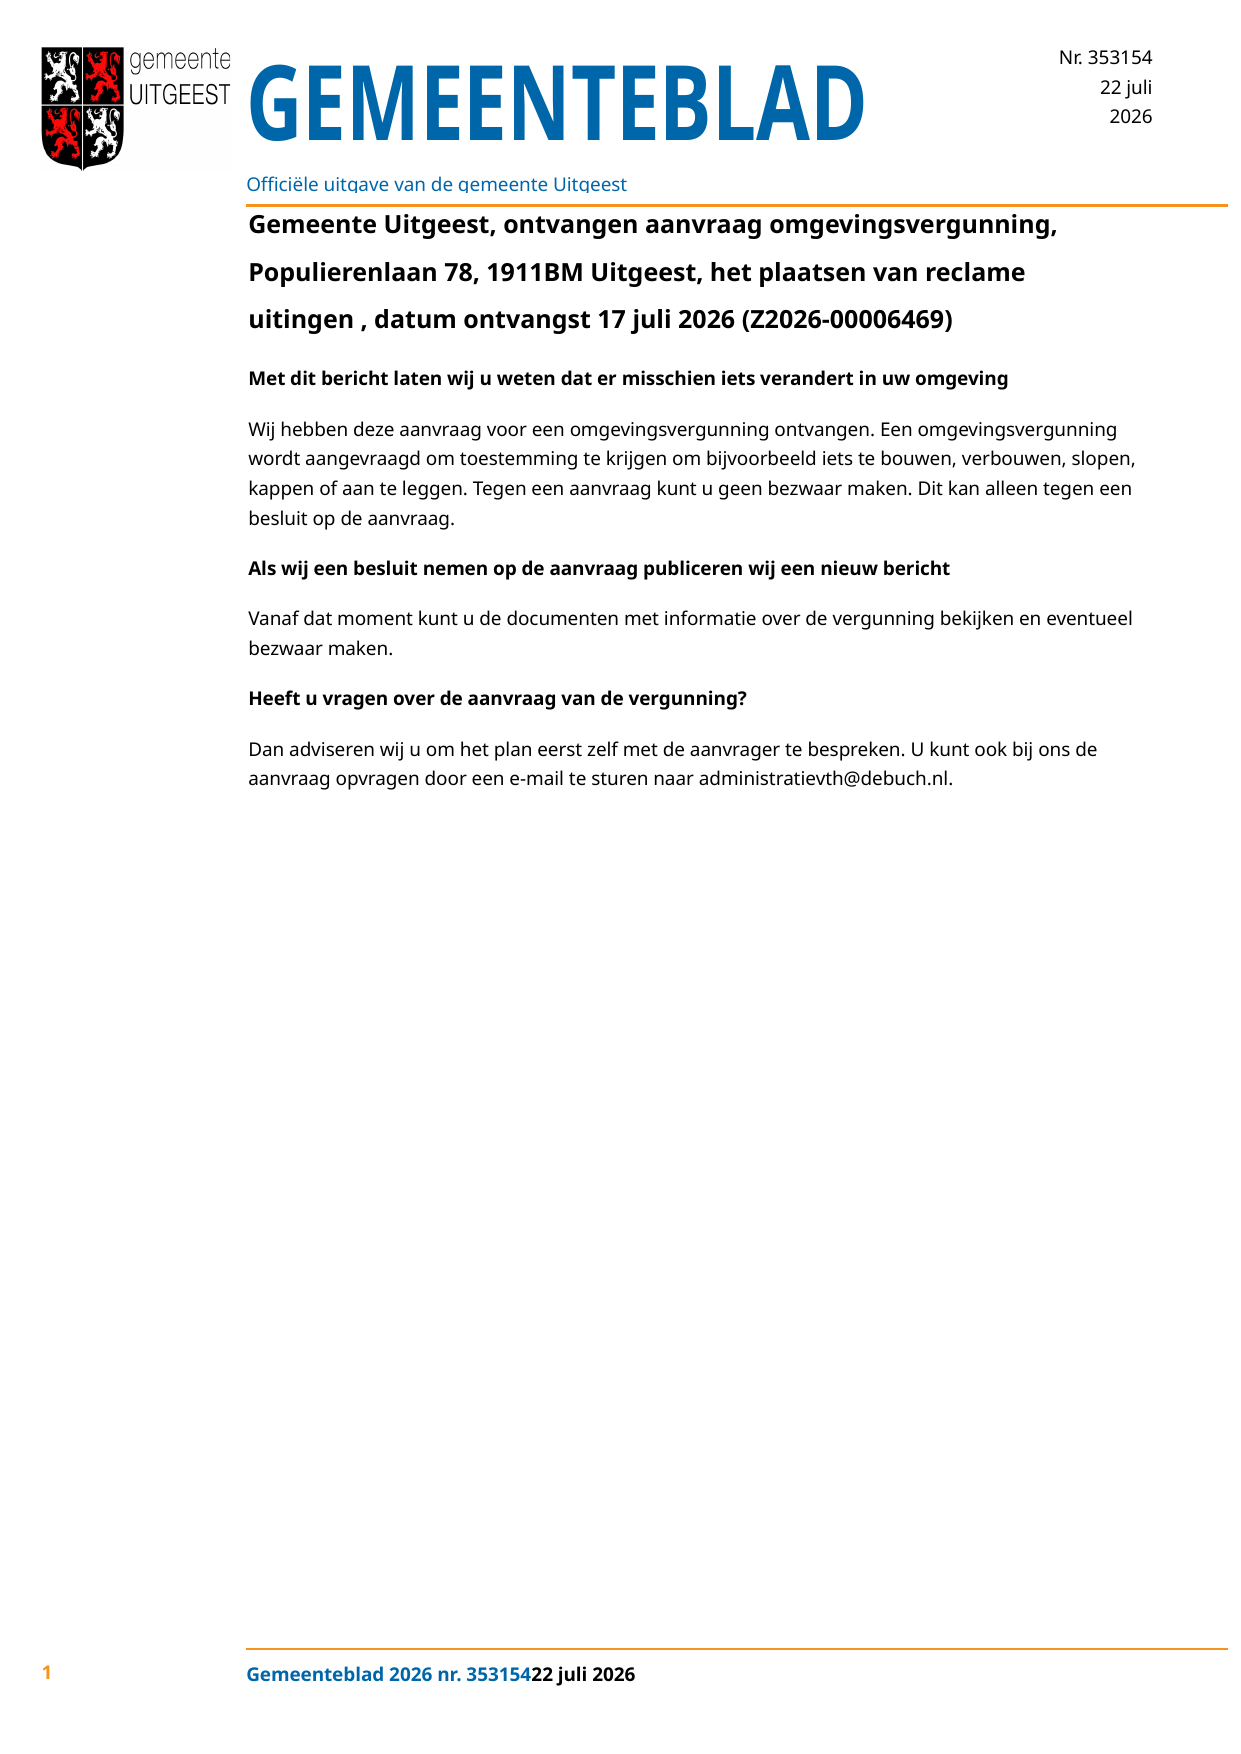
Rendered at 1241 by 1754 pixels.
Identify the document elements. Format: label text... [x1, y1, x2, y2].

text Wij hebben deze aanvraag voor een omgevingsvergunning ontvangen. Een omgevingsvergunning wordt aangevraagd om toestemming te krijgen om bijvoorbeeld iets te bouwen, verbouwen, slopen, kappen of aan te leggen. Tegen een aanvraag kunt u geen bezwaar maken. Dit kan alleen tegen een besluit op de aanvraag. [248, 416, 1152, 530]
picture [41, 47, 231, 172]
text Vanaf dat moment kunt u de documenten met informatie over de vergunning bekijken en eventueel bezwaar maken. [248, 606, 1152, 661]
text Heeft u vragen over de aanvraag van de vergunning? [248, 686, 1152, 711]
text Als wij een besluit nemen op de aanvraag publiceren wij een nieuw bericht [248, 555, 1152, 581]
text Met dit bericht laten wij u weten dat er misschien iets verandert in uw omgeving [248, 366, 1152, 391]
text Dan adviseren wij u om het plan eerst zelf met de aanvrager te bespreken. U kunt ook bij ons de aanvraag opvragen door een e-mail te sturen naar administratievth@debuch.nl. [248, 736, 1152, 791]
text Gemeente Uitgeest, ontvangen aanvraag omgevingsvergunning, Populierenlaan 78, 1911BM Uitgeest, het plaatsen van reclame uitingen , datum ontvangst 17 juli 2026 (Z2026-00006469) [248, 207, 1152, 336]
